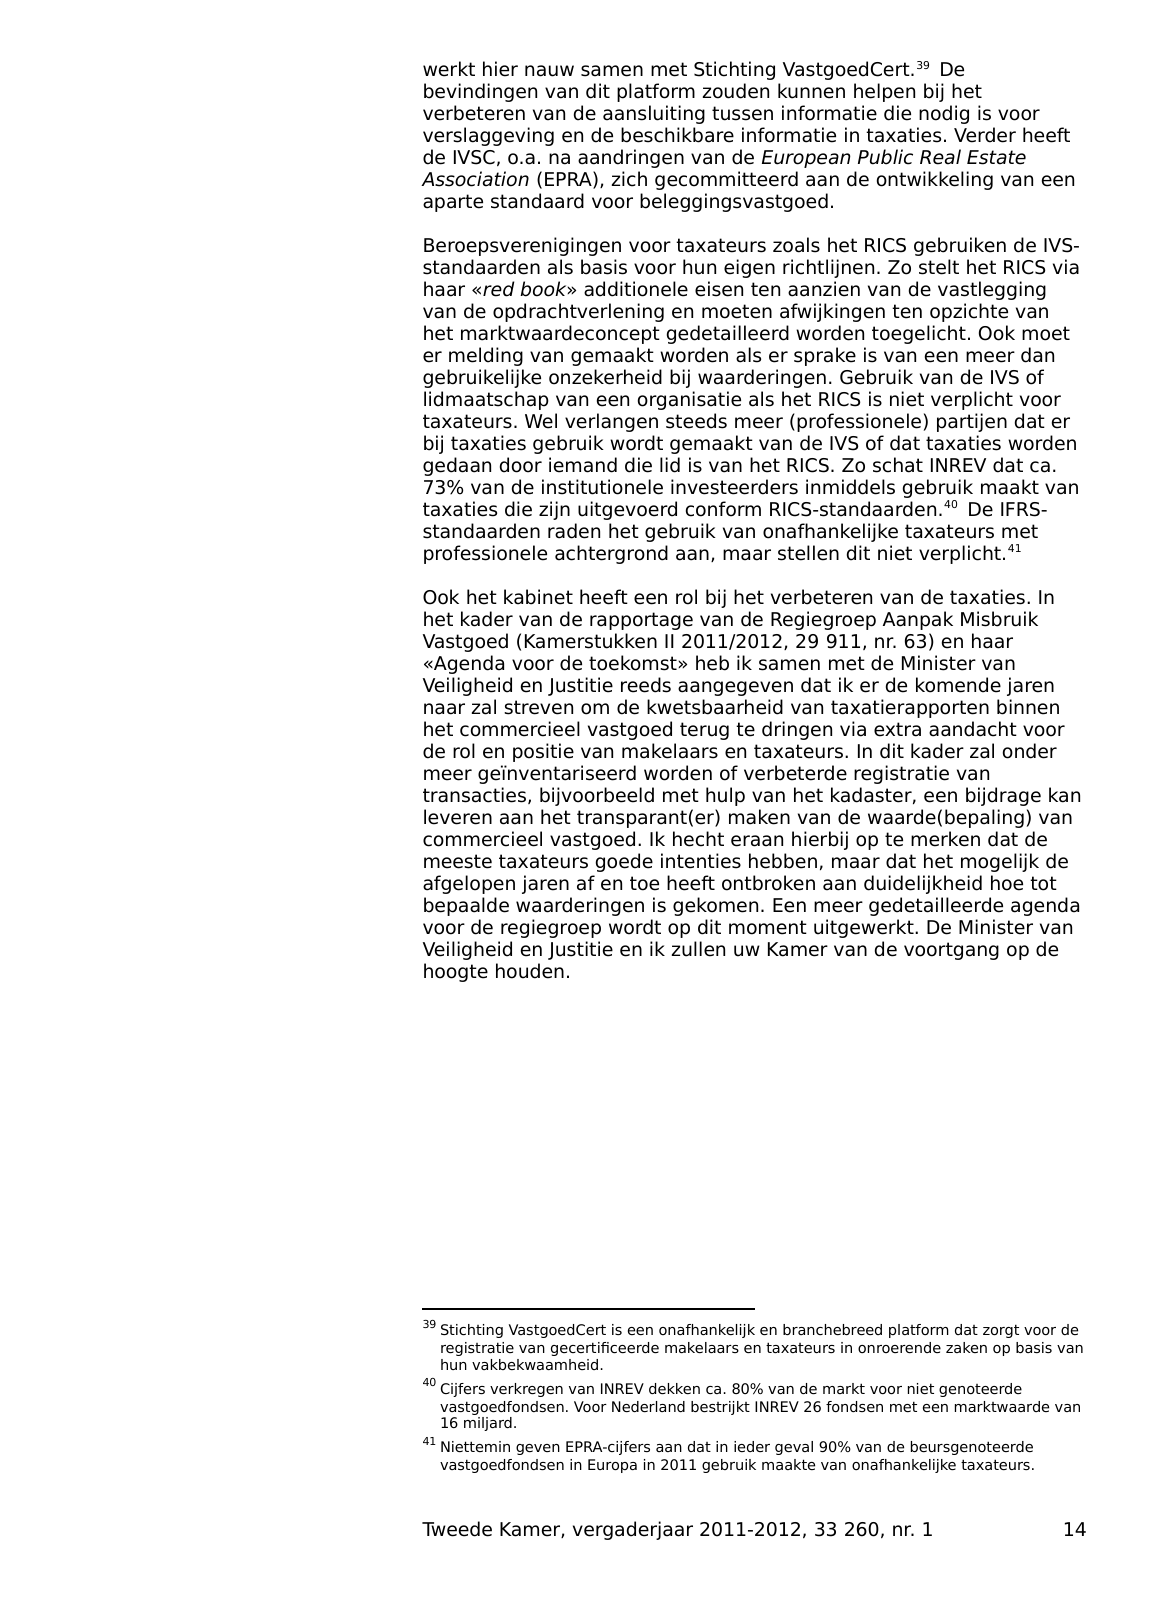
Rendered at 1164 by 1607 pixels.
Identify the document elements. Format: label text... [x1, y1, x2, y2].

text Niettemin geven EPRA-cijfers aan dat in ieder geval 90% van de beursgenoteerde vastgoedfondsen in Europa in 2011 gebruik maakte van onafhankelijke taxateurs. [422, 1435, 1087, 1474]
text werkt hier nauw samen met Stichting VastgoedCert. De bevindingen van dit platform zouden kunnen helpen bij het verbeteren van de aansluiting tussen informatie die nodig is voor verslaggeving en de beschikbare informatie in taxaties. Verder heeft de IVSC, o.a. na aandringen van de European Public Real Estate Association (EPRA), zich gecommitteerd aan de ontwikkeling van een aparte standaard voor beleggingsvastgoed. [422, 59, 1087, 213]
text Cijfers verkregen van INREV dekken ca. 80% van de markt voor niet genoteerde vastgoedfondsen. Voor Nederland bestrijkt INREV 26 fondsen met een marktwaarde van 16 miljard. [422, 1377, 1087, 1432]
text Stichting VastgoedCert is een onafhankelijk en branchebreed platform dat zorgt voor de registratie van gecertificeerde makelaars en taxateurs in onroerende zaken op basis van hun vakbekwaamheid. [422, 1318, 1087, 1374]
text Ook het kabinet heeft een rol bij het verbeteren van de taxaties. In het kader van de rapportage van de Regiegroep Aanpak Misbruik Vastgoed (Kamerstukken II 2011/2012, 29 911, nr. 63) en haar «Agenda voor de toekomst» heb ik samen met de Minister van Veiligheid en Justitie reeds aangegeven dat ik er de komende jaren naar zal streven om de kwetsbaarheid van taxatierapporten binnen het commercieel vastgoed terug te dringen via extra aandacht voor de rol en positie van makelaars en taxateurs. In dit kader zal onder meer geïnventariseerd worden of verbeterde registratie van transacties, bijvoorbeeld met hulp van het kadaster, een bijdrage kan leveren aan het transparant(er) maken van de waarde(bepaling) van commercieel vastgoed. Ik hecht eraan hierbij op te merken dat de meeste taxateurs goede intenties hebben, maar dat het mogelijk de afgelopen jaren af en toe heeft ontbroken aan duidelijkheid hoe tot bepaalde waarderingen is gekomen. Een meer gedetailleerde agenda voor de regiegroep wordt op dit moment uitgewerkt. De Minister van Veiligheid en Justitie en ik zullen uw Kamer van de voortgang op de hoogte houden. [422, 587, 1087, 983]
text Beroepsverenigingen voor taxateurs zoals het RICS gebruiken de IVS-standaarden als basis voor hun eigen richtlijnen. Zo stelt het RICS via haar «red book» additionele eisen ten aanzien van de vastlegging van de opdrachtverlening en moeten afwijkingen ten opzichte van het marktwaardeconcept gedetailleerd worden toegelicht. Ook moet er melding van gemaakt worden als er sprake is van een meer dan gebruikelijke onzekerheid bij waarderingen. Gebruik van de IVS of lidmaatschap van een organisatie als het RICS is niet verplicht voor taxateurs. Wel verlangen steeds meer (professionele) partijen dat er bij taxaties gebruik wordt gemaakt van de IVS of dat taxaties worden gedaan door iemand die lid is van het RICS. Zo schat INREV dat ca. 73% van de institutionele investeerders inmiddels gebruik maakt van taxaties die zijn uitgevoerd conform RICS-standaarden. De IFRS-standaarden raden het gebruik van onafhankelijke taxateurs met professionele achtergrond aan, maar stellen dit niet verplicht. [422, 235, 1087, 565]
